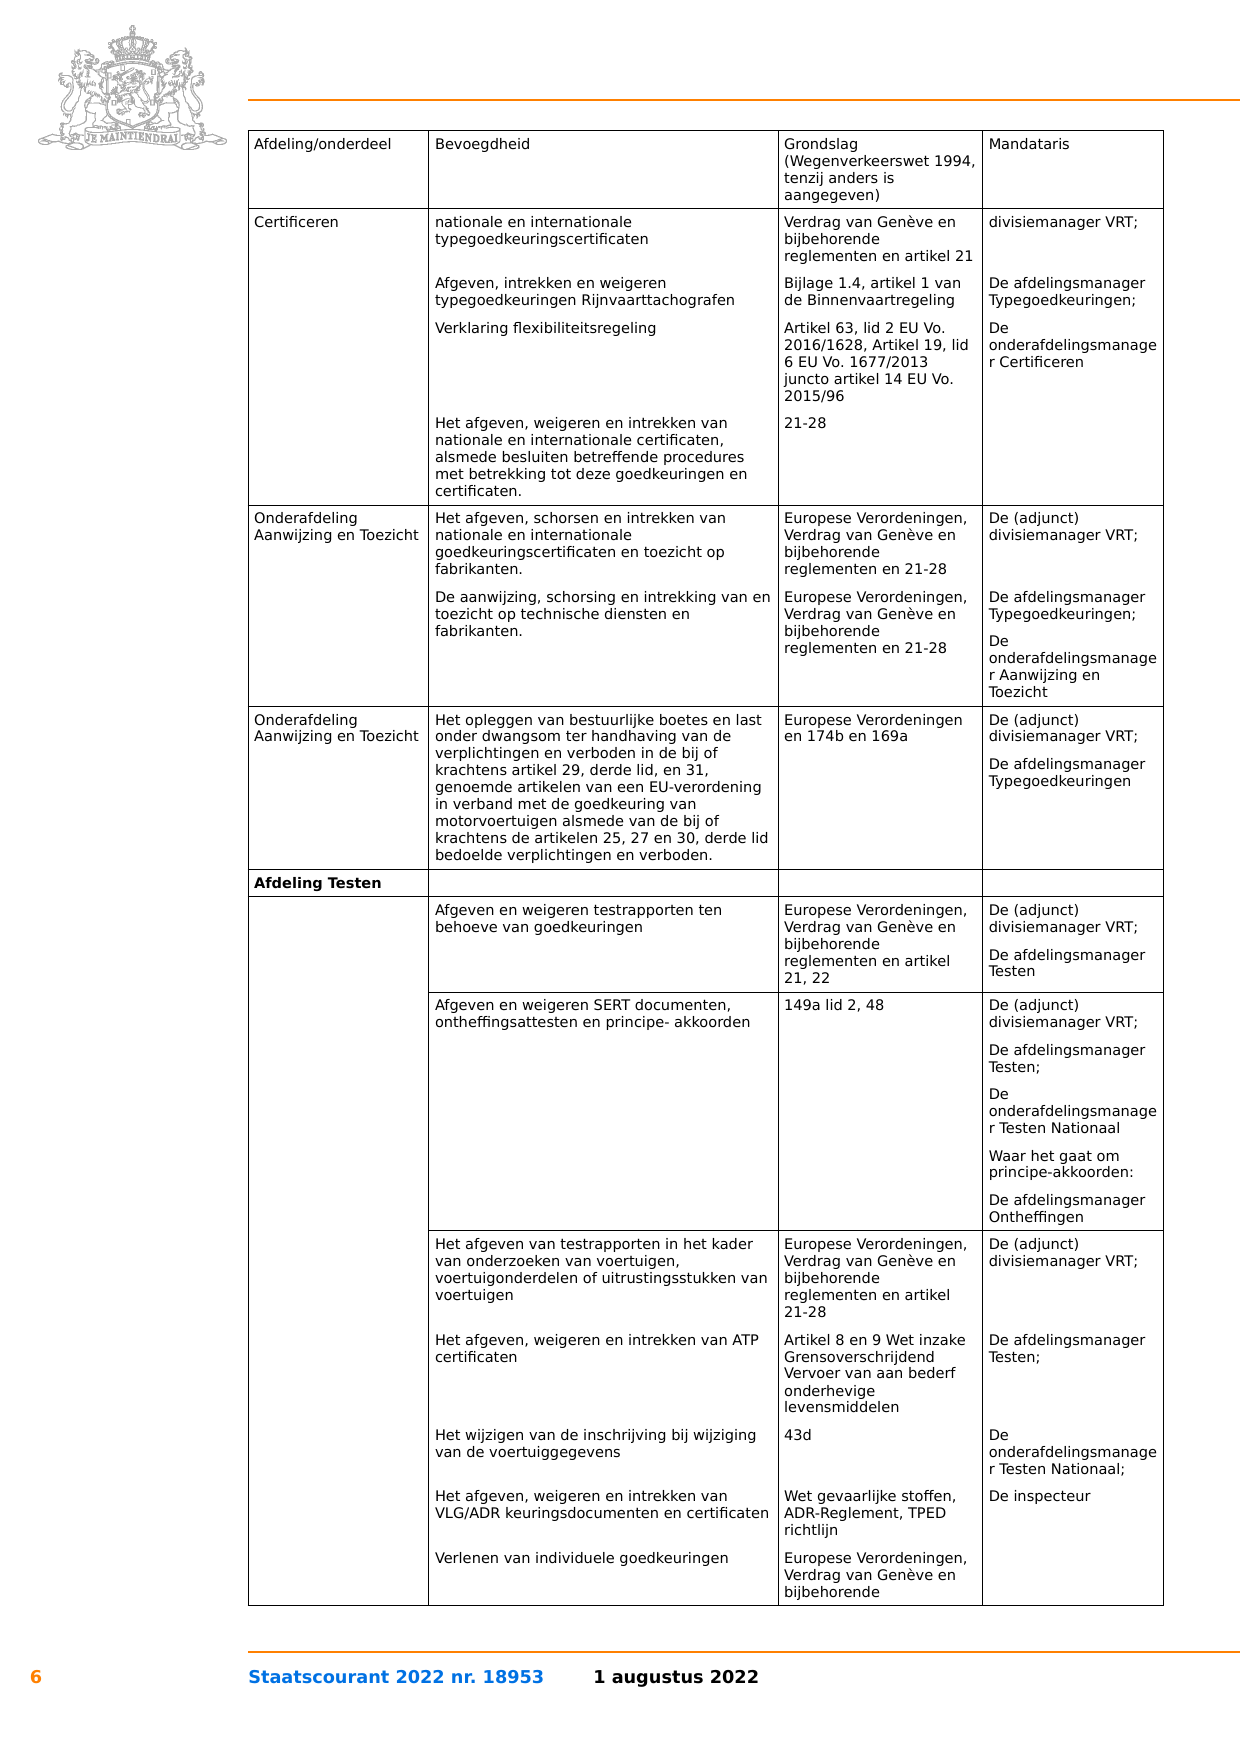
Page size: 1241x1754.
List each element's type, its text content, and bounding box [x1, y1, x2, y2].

table_cell De (adjunct) divisiemanager VRT; [983, 993, 1163, 1036]
table_cell Het afgeven, weigeren en intrekken van nationale en internationale certificaten, alsmede besluiten betreffende procedures met betrekking tot deze goedkeuringen en certificaten. [429, 409, 778, 504]
table_cell Verdrag van Genève en bijbehorende reglementen en artikel 21 [779, 209, 982, 269]
table_cell Europese Verordeningen, Verdrag van Genève en bijbehorende reglementen en 21-28 [779, 506, 982, 583]
table_cell De afdelingsmanager Testen; [983, 1326, 1163, 1421]
table_cell De aanwijzing, schorsing en intrekking van en toezicht op technische diensten en fabrikanten. [429, 583, 778, 706]
table_cell Het afgeven, weigeren en intrekken van ATP certificaten [429, 1326, 778, 1421]
table_cell De (adjunct) divisiemanager VRT; [983, 1231, 1163, 1326]
table_cell Bijlage 1.4, artikel 1 van de Binnenvaartregeling [779, 270, 982, 314]
table_header Afdeling/onderdeel [249, 131, 428, 208]
table_cell Afgeven, intrekken en weigeren typegoedkeuringen Rijnvaarttachografen [429, 270, 778, 314]
table_cell De (adjunct) divisiemanager VRT; [983, 897, 1163, 941]
table_cell Afdeling Testen [249, 870, 428, 896]
table_cell De inspecteur [983, 1483, 1163, 1605]
table_cell Het afgeven van testrapporten in het kader van onderzoeken van voertuigen, voertuigonderdelen of uitrustingsstukken van voertuigen [429, 1231, 778, 1326]
table_cell Verklaring flexibiliteitsregeling [429, 314, 778, 409]
table_cell Certificeren [249, 209, 428, 504]
table_cell De afdelingsmanager Testen; [983, 1036, 1163, 1080]
table_cell [429, 870, 778, 896]
table_cell De onderafdelingsmanager Certificeren [983, 314, 1163, 504]
table_cell 43d [779, 1421, 982, 1482]
table_cell Europese Verordeningen, Verdrag van Genève en bijbehorende reglementen en artikel 21-28 [779, 1231, 982, 1326]
table_cell De onderafdelingsmanager Testen Nationaal [983, 1080, 1163, 1142]
table_header Mandataris [983, 131, 1163, 208]
table_cell 149a lid 2, 48 [779, 993, 982, 1230]
table_cell [983, 870, 1163, 896]
table_cell Wet gevaarlijke stoffen, ADR-Reglement, TPED richtlijn [779, 1483, 982, 1544]
table_cell Waar het gaat om principe-akkoorden: [983, 1142, 1163, 1186]
table_cell Europese Verordeningen en 174b en 169a [779, 707, 982, 869]
table_cell De afdelingsmanager Typegoedkeuringen; [983, 270, 1163, 314]
table_cell Onderafdeling Aanwijzing en Toezicht [249, 506, 428, 706]
table_cell [779, 870, 982, 896]
table_cell De afdelingsmanager Typegoedkeuringen [983, 750, 1163, 869]
table_cell Europese Verordeningen, Verdrag van Genève en bijbehorende reglementen en 21-28 [779, 583, 982, 706]
table_cell Artikel 8 en 9 Wet inzake Grensoverschrijdend Vervoer van aan bederf onderhevige levensmiddelen [779, 1326, 982, 1421]
table_cell Verlenen van individuele goedkeuringen [429, 1544, 778, 1605]
table_cell De onderafdelingsmanager Testen Nationaal; [983, 1421, 1163, 1482]
table_cell De (adjunct) divisiemanager VRT; [983, 707, 1163, 750]
table_cell Het afgeven, schorsen en intrekken van nationale en internationale goedkeuringscertificaten en toezicht op fabrikanten. [429, 506, 778, 583]
table_cell divisiemanager VRT; [983, 209, 1163, 269]
table_cell Europese Verordeningen, Verdrag van Genève en bijbehorende [779, 1544, 982, 1605]
table_cell Het wijzigen van de inschrijving bij wijziging van de voertuiggegevens [429, 1421, 778, 1482]
table_cell Afgeven en weigeren SERT documenten, ontheffingsattesten en principe- akkoorden [429, 993, 778, 1230]
table_cell De afdelingsmanager Testen [983, 941, 1163, 992]
table_cell De onderafdelingsmanager Aanwijzing en Toezicht [983, 627, 1163, 706]
table_cell De afdelingsmanager Ontheffingen [983, 1186, 1163, 1230]
table_cell Artikel 63, lid 2 EU Vo. 2016/1628, Artikel 19, lid 6 EU Vo. 1677/2013 juncto artikel 14 EU Vo. 2015/96 [779, 314, 982, 409]
table_cell Europese Verordeningen, Verdrag van Genève en bijbehorende reglementen en artikel 21, 22 [779, 897, 982, 992]
table_cell Onderafdeling Aanwijzing en Toezicht [249, 707, 428, 869]
table_cell De (adjunct) divisiemanager VRT; [983, 506, 1163, 583]
table_cell De afdelingsmanager Typegoedkeuringen; [983, 583, 1163, 627]
table_cell Afgeven en weigeren testrapporten ten behoeve van goedkeuringen [429, 897, 778, 992]
table_cell Het opleggen van bestuurlijke boetes en last onder dwangsom ter handhaving van de verplichtingen en verboden in de bij of krachtens artikel 29, derde lid, en 31, genoemde artikelen van een EU-verordening in verband met de goedkeuring van motorvoertuigen alsmede van de bij of krachtens de artikelen 25, 27 en 30, derde lid bedoelde verplichtingen en verboden. [429, 707, 778, 869]
picture [38, 25, 227, 150]
table_cell [249, 897, 428, 1605]
table_cell 21-28 [779, 409, 982, 504]
table_cell nationale en internationale typegoedkeuringscertificaten [429, 209, 778, 269]
table_header Grondslag (Wegenverkeerswet 1994, tenzij anders is aangegeven) [779, 131, 982, 208]
table_header Bevoegdheid [429, 131, 778, 208]
table_cell Het afgeven, weigeren en intrekken van VLG/ADR keuringsdocumenten en certificaten [429, 1483, 778, 1544]
